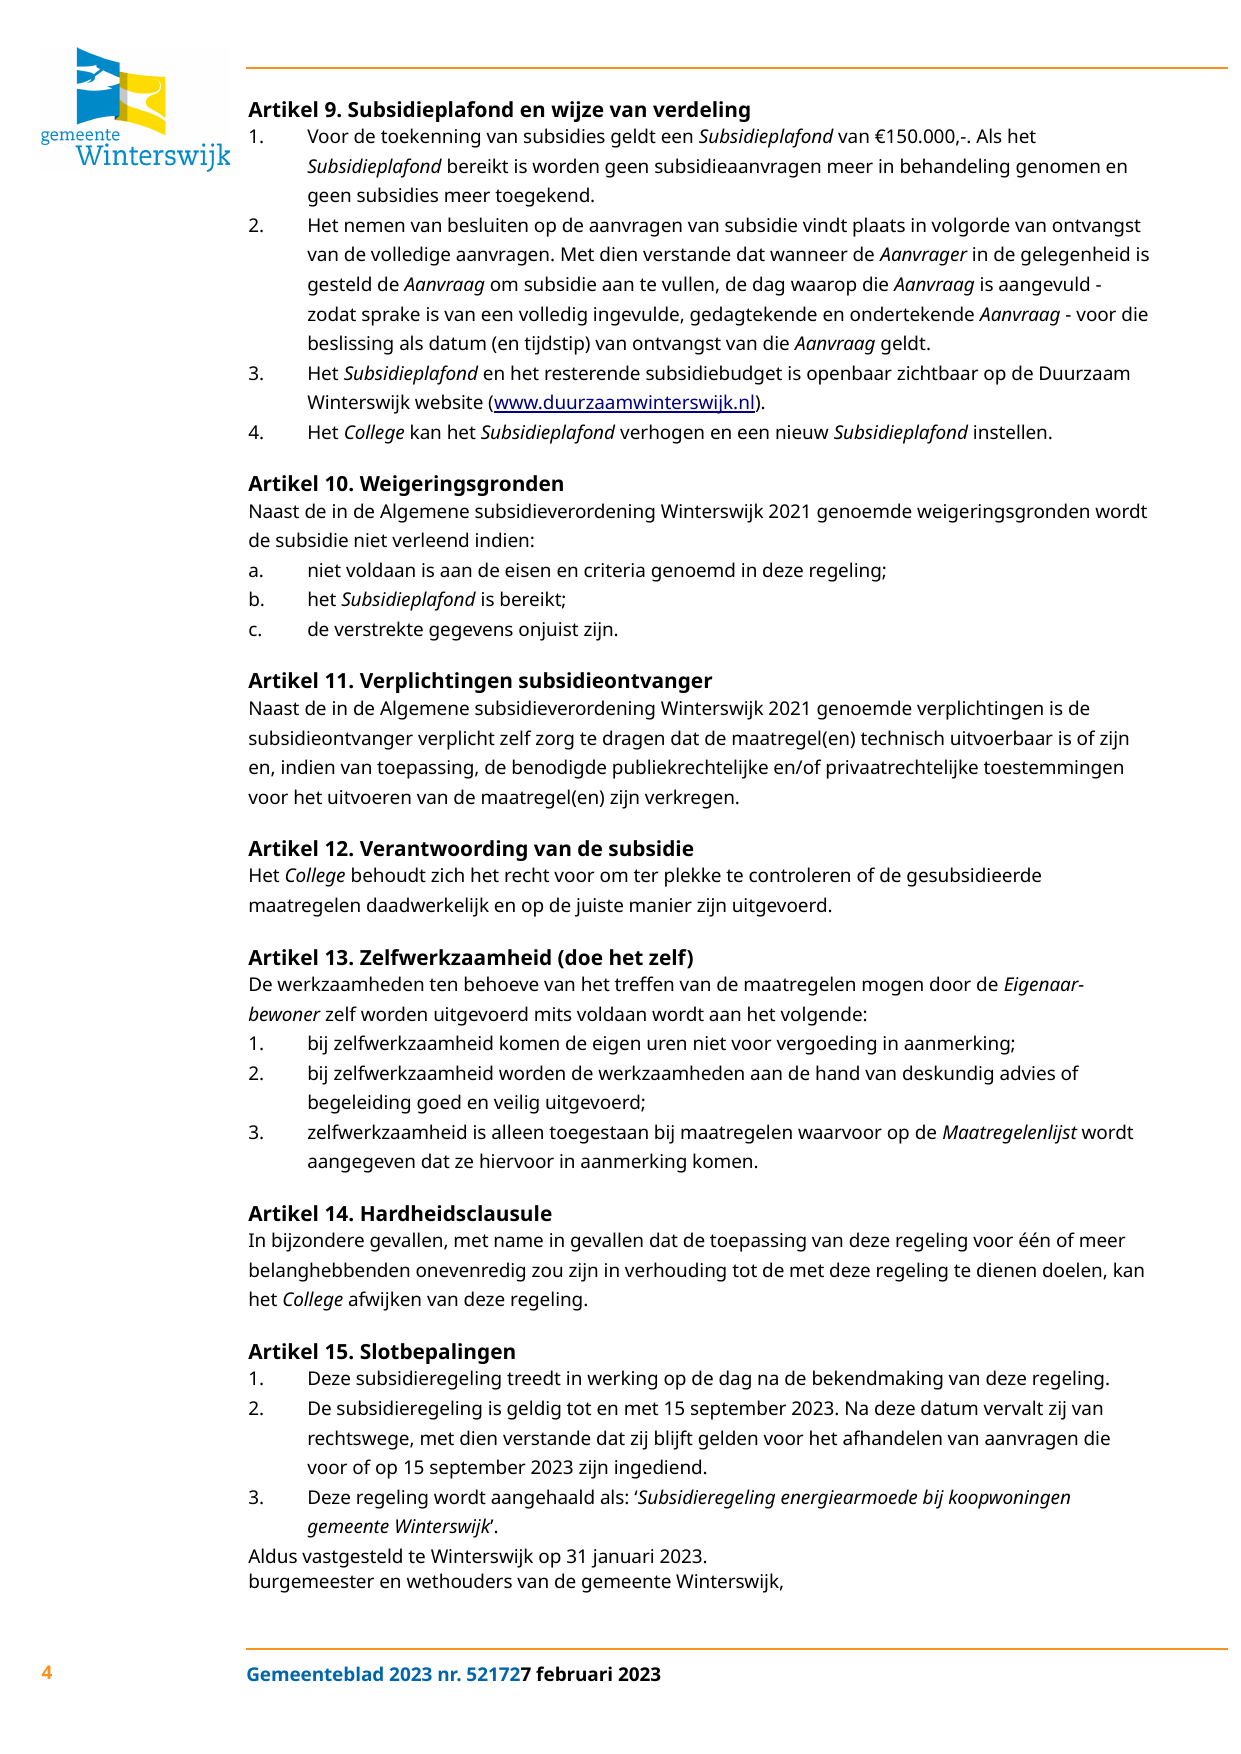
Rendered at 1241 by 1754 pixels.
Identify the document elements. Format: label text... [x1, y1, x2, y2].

text Artikel 15. Slotbepalingen [248, 1337, 1152, 1366]
text Artikel 14. Hardheidsclausule [248, 1199, 1152, 1227]
list Deze subsidieregeling treedt in werking op de dag na de bekendmaking van deze regeling. [248, 1366, 1152, 1391]
list niet voldaan is aan de eisen en criteria genoemd in deze regeling; [248, 557, 1152, 583]
text burgemeester en wethouders van de gemeente Winterswijk, [248, 1569, 1152, 1594]
list Deze regeling wordt aangehaald als: ‘Subsidieregeling energiearmoede bij koopwoningen gemeente Winterswijk’. [248, 1484, 1152, 1539]
list bij zelfwerkzaamheid worden de werkzaamheden aan de hand van deskundig advies of begeleiding goed en veilig uitgevoerd; [248, 1060, 1152, 1115]
picture [225, 153, 231, 162]
text Artikel 13. Zelfwerkzaamheid (doe het zelf) [248, 943, 1152, 971]
text Aldus vastgesteld te Winterswijk op 31 januari 2023. [248, 1543, 1152, 1569]
text Artikel 10. Weigeringsgronden [248, 469, 1152, 498]
list bij zelfwerkzaamheid komen de eigen uren niet voor vergoeding in aanmerking; [248, 1030, 1152, 1056]
text De werkzaamheden ten behoeve van het treffen van de maatregelen mogen door de Eigenaar-bewoner zelf worden uitgevoerd mits voldaan wordt aan het volgende: [248, 971, 1152, 1026]
list De subsidieregeling is geldig tot en met 15 september 2023. Na deze datum vervalt zij van rechtswege, met dien verstande dat zij blijft gelden voor het afhandelen van aanvragen die voor of op 15 september 2023 zijn ingediend. [248, 1395, 1152, 1480]
text Het College behoudt zich het recht voor om ter plekke te controleren of de gesubsidieerde maatregelen daadwerkelijk en op de juiste manier zijn uitgevoerd. [248, 863, 1152, 918]
picture [41, 47, 231, 172]
list Het College kan het Subsidieplafond verhogen en een nieuw Subsidieplafond instellen. [248, 419, 1152, 445]
text Naast de in de Algemene subsidieverordening Winterswijk 2021 genoemde verplichtingen is de subsidieontvanger verplicht zelf zorg te dragen dat de maatregel(en) technisch uitvoerbaar is of zijn en, indien van toepassing, de benodigde publiekrechtelijke en/of privaatrechtelijke toestemmingen voor het uitvoeren van de maatregel(en) zijn verkregen. [248, 695, 1152, 809]
text Artikel 9. Subsidieplafond en wijze van verdeling [248, 95, 1152, 123]
list Het Subsidieplafond en het resterende subsidiebudget is openbaar zichtbaar op de Duurzaam Winterswijk website (www.duurzaamwinterswijk.nl). [248, 360, 1152, 415]
text Artikel 11. Verplichtingen subsidieontvanger [248, 667, 1152, 695]
text In bijzondere gevallen, met name in gevallen dat de toepassing van deze regeling voor één of meer belanghebbenden onevenredig zou zijn in verhouding tot de met deze regeling te dienen doelen, kan het College afwijken van deze regeling. [248, 1227, 1152, 1312]
list de verstrekte gegevens onjuist zijn. [248, 616, 1152, 642]
text Artikel 12. Verantwoording van de subsidie [248, 834, 1152, 863]
list Het nemen van besluiten op de aanvragen van subsidie vindt plaats in volgorde van ontvangst van de volledige aanvragen. Met dien verstande dat wanneer de Aanvrager in de gelegenheid is gesteld de Aanvraag om subsidie aan te vullen, de dag waarop die Aanvraag is aangevuld - zodat sprake is van een volledig ingevulde, gedagtekende en ondertekende Aanvraag - voor die beslissing als datum (en tijdstip) van ontvangst van die Aanvraag geldt. [248, 212, 1152, 356]
text Naast de in de Algemene subsidieverordening Winterswijk 2021 genoemde weigeringsgronden wordt de subsidie niet verleend indien: [248, 498, 1152, 553]
list het Subsidieplafond is bereikt; [248, 587, 1152, 612]
list Voor de toekenning van subsidies geldt een Subsidieplafond van €150.000,-. Als het Subsidieplafond bereikt is worden geen subsidieaanvragen meer in behandeling genomen en geen subsidies meer toegekend. [248, 123, 1152, 208]
list zelfwerkzaamheid is alleen toegestaan bij maatregelen waarvoor op de Maatregelenlijst wordt aangegeven dat ze hiervoor in aanmerking komen. [248, 1119, 1152, 1174]
